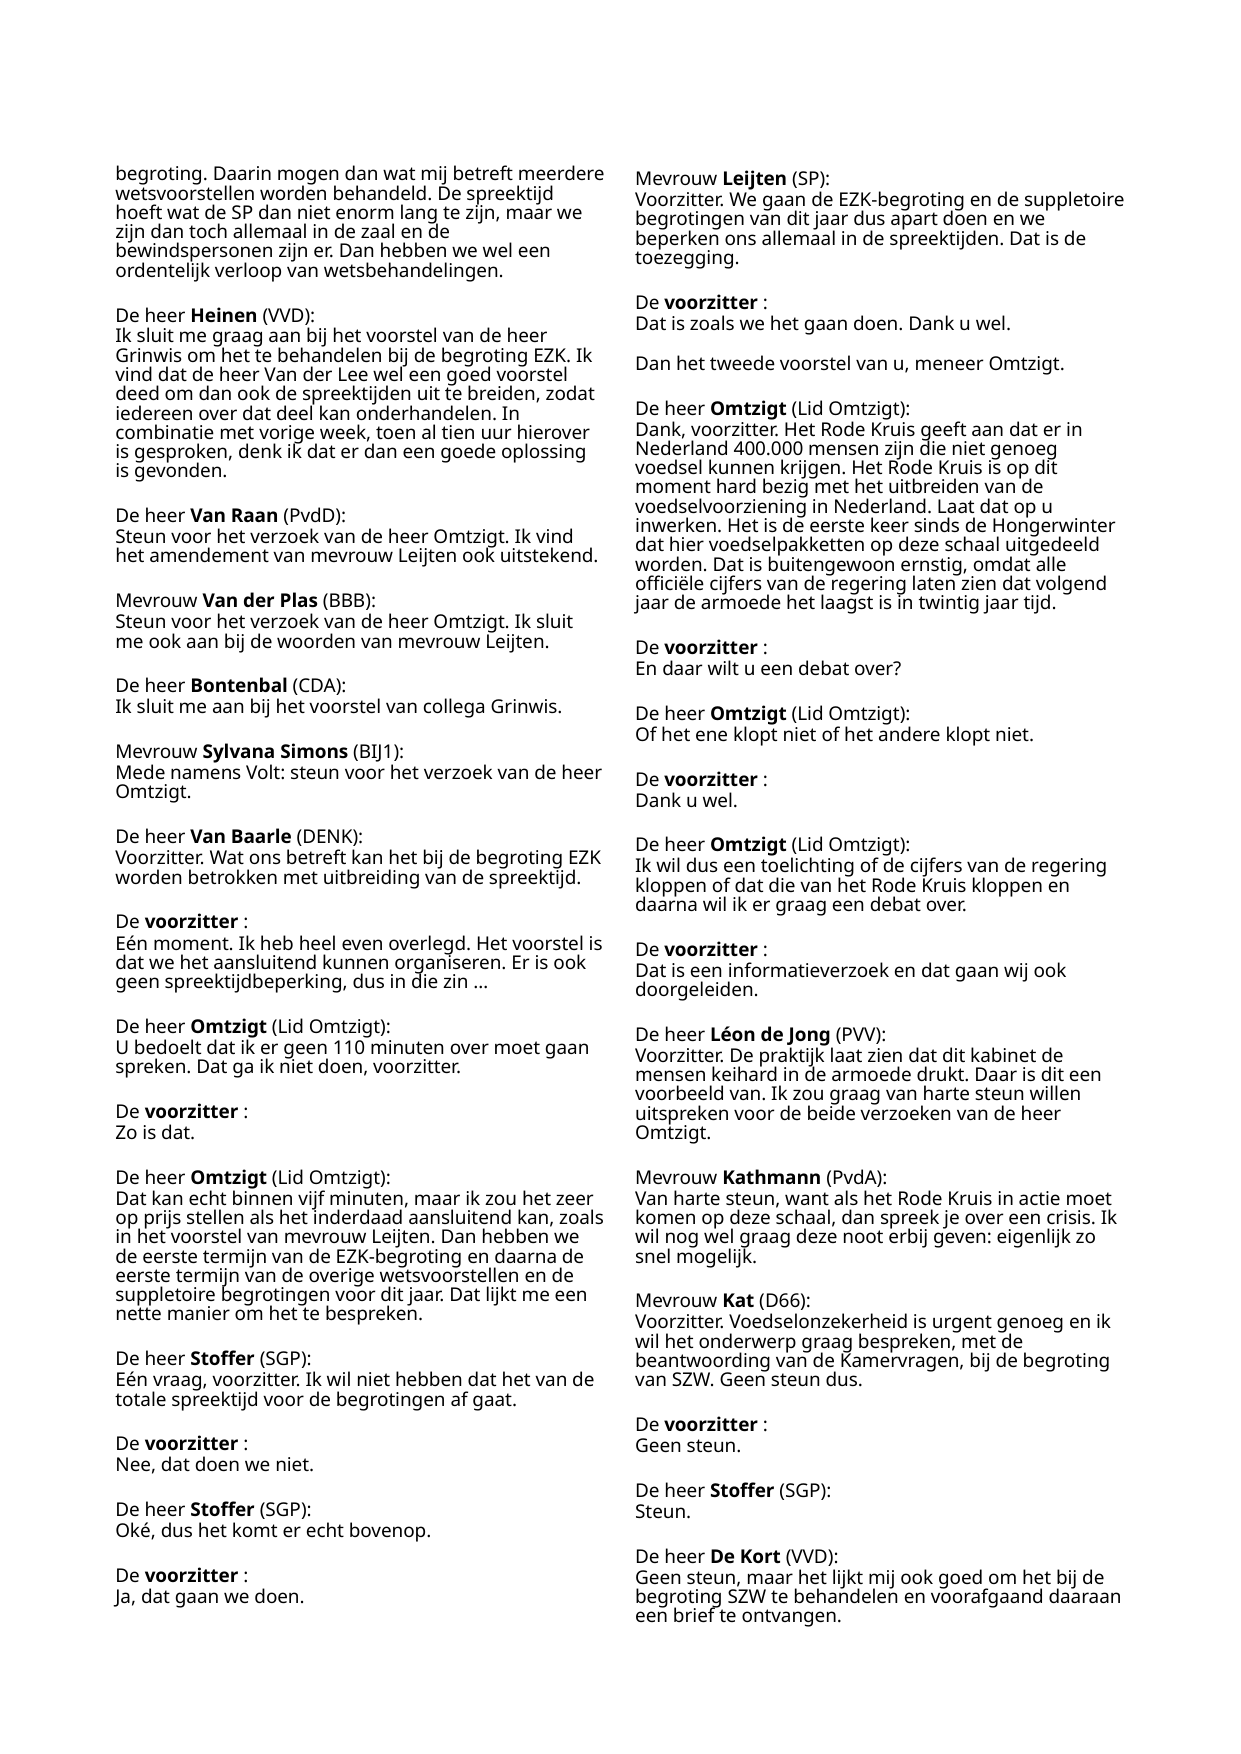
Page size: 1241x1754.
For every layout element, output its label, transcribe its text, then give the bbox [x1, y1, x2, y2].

text De voorzitter : [635, 766, 1125, 792]
text Zo is dat. [115, 1124, 605, 1143]
text Dan het tweede voorstel van u, meneer Omtzigt. [635, 355, 1125, 374]
text De heer Omtzigt (Lid Omtzigt): [115, 1164, 605, 1190]
text Nee, dat doen we niet. [115, 1456, 605, 1476]
text Mevrouw Kat (D66): [635, 1288, 1125, 1313]
text Steun. [635, 1503, 1125, 1522]
text De heer De Kort (VVD): [635, 1543, 1125, 1569]
text De voorzitter : [635, 936, 1125, 962]
text De heer Heinen (VVD): [115, 302, 605, 327]
text Mevrouw Leijten (SP): [635, 165, 1125, 191]
text De voorzitter : [115, 1431, 605, 1456]
text Dank u wel. [635, 792, 1125, 811]
text U bedoelt dat ik er geen 110 minuten over moet gaan spreken. Dat ga ik niet doen, voorzitter. [115, 1039, 605, 1077]
text begroting. Daarin mogen dan wat mij betreft meerdere wetsvoorstellen worden behandeld. De spreektijd hoeft wat de SP dan niet enorm lang te zijn, maar we zijn dan toch allemaal in de zaal en de bewindspersonen zijn er. Dan hebben we wel een ordentelijk verloop van wetsbehandelingen. [115, 165, 605, 281]
text De heer Bontenbal (CDA): [115, 673, 605, 698]
text Geen steun. [635, 1437, 1125, 1456]
text Dat is een informatieverzoek en dat gaan wij ook doorgeleiden. [635, 962, 1125, 1000]
text Oké, dus het komt er echt bovenop. [115, 1522, 605, 1541]
text Ik wil dus een toelichting of de cijfers van de regering kloppen of dat die van het Rode Kruis kloppen en daarna wil ik er graag een debat over. [635, 857, 1125, 915]
text Voorzitter. We gaan de EZK-begroting en de suppletoire begrotingen van dit jaar dus apart doen en we beperken ons allemaal in de spreektijden. Dat is de toezegging. [635, 191, 1125, 268]
text De voorzitter : [115, 1098, 605, 1124]
text Dank, voorzitter. Het Rode Kruis geeft aan dat er in Nederland 400.000 mensen zijn die niet genoeg voedsel kunnen krijgen. Het Rode Kruis is op dit moment hard bezig met het uitbreiden van de voedselvoorziening in Nederland. Laat dat op u inwerken. Het is de eerste keer sinds de Hongerwinter dat hier voedselpakketten op deze schaal uitgedeeld worden. Dat is buitengewoon ernstig, omdat alle officiële cijfers van de regering laten zien dat volgend jaar de armoede het laagst is in twintig jaar tijd. [635, 421, 1125, 613]
text Steun voor het verzoek van de heer Omtzigt. Ik vind het amendement van mevrouw Leijten ook uitstekend. [115, 528, 605, 567]
text De voorzitter : [115, 909, 605, 934]
text Dat is zoals we het gaan doen. Dank u wel. [635, 315, 1125, 334]
text De heer Stoffer (SGP): [635, 1477, 1125, 1503]
text De voorzitter : [635, 634, 1125, 660]
text Eén moment. Ik heb heel even overlegd. Het voorstel is dat we het aansluitend kunnen organiseren. Er is ook geen spreektijdbeperking, dus in die zin … [115, 934, 605, 992]
text De heer Omtzigt (Lid Omtzigt): [635, 700, 1125, 726]
text De heer Stoffer (SGP): [115, 1496, 605, 1522]
text De voorzitter : [115, 1562, 605, 1588]
text Eén vraag, voorzitter. Ik wil niet hebben dat het van de totale spreektijd voor de begrotingen af gaat. [115, 1371, 605, 1410]
text Of het ene klopt niet of het andere klopt niet. [635, 726, 1125, 745]
text De voorzitter : [635, 289, 1125, 315]
text Voorzitter. De praktijk laat zien dat dit kabinet de mensen keihard in de armoede drukt. Daar is dit een voorbeeld van. Ik zou graag van harte steun willen uitspreken voor de beide verzoeken van de heer Omtzigt. [635, 1047, 1125, 1143]
text Ja, dat gaan we doen. [115, 1588, 605, 1607]
text En daar wilt u een debat over? [635, 660, 1125, 679]
text Mede namens Volt: steun voor het verzoek van de heer Omtzigt. [115, 764, 605, 803]
text De heer Léon de Jong (PVV): [635, 1021, 1125, 1047]
text De heer Stoffer (SGP): [115, 1346, 605, 1371]
text De heer Omtzigt (Lid Omtzigt): [635, 832, 1125, 857]
text Dat kan echt binnen vijf minuten, maar ik zou het zeer op prijs stellen als het inderdaad aansluitend kan, zoals in het voorstel van mevrouw Leijten. Dan hebben we de eerste termijn van de EZK-begroting en daarna de eerste termijn van de overige wetsvoorstellen en de suppletoire begrotingen voor dit jaar. Dat lijkt me een nette manier om het te bespreken. [115, 1190, 605, 1325]
text De heer Omtzigt (Lid Omtzigt): [115, 1013, 605, 1039]
text De heer Van Baarle (DENK): [115, 824, 605, 849]
text Mevrouw Van der Plas (BBB): [115, 588, 605, 613]
text Mevrouw Sylvana Simons (BIJ1): [115, 738, 605, 764]
text Ik sluit me graag aan bij het voorstel van de heer Grinwis om het te behandelen bij de begroting EZK. Ik vind dat de heer Van der Lee wel een goed voorstel deed om dan ook de spreektijden uit te breiden, zodat iedereen over dat deel kan onderhandelen. In combinatie met vorige week, toen al tien uur hierover is gesproken, denk ik dat er dan een goede oplossing is gevonden. [115, 327, 605, 482]
text Van harte steun, want als het Rode Kruis in actie moet komen op deze schaal, dan spreek je over een crisis. Ik wil nog wel graag deze noot erbij geven: eigenlijk zo snel mogelijk. [635, 1190, 1125, 1267]
text De voorzitter : [635, 1411, 1125, 1437]
text De heer Van Raan (PvdD): [115, 502, 605, 528]
text Mevrouw Kathmann (PvdA): [635, 1164, 1125, 1190]
text De heer Omtzigt (Lid Omtzigt): [635, 395, 1125, 421]
text Voorzitter. Wat ons betreft kan het bij de begroting EZK worden betrokken met uitbreiding van de spreektijd. [115, 849, 605, 888]
text Voorzitter. Voedselonzekerheid is urgent genoeg en ik wil het onderwerp graag bespreken, met de beantwoording van de Kamervragen, bij de begroting van SZW. Geen steun dus. [635, 1313, 1125, 1391]
text Steun voor het verzoek van de heer Omtzigt. Ik sluit me ook aan bij de woorden van mevrouw Leijten. [115, 613, 605, 652]
text Geen steun, maar het lijkt mij ook goed om het bij de begroting SZW te behandelen en voorafgaand daaraan een brief te ontvangen. [635, 1569, 1125, 1627]
text Ik sluit me aan bij het voorstel van collega Grinwis. [115, 698, 605, 718]
